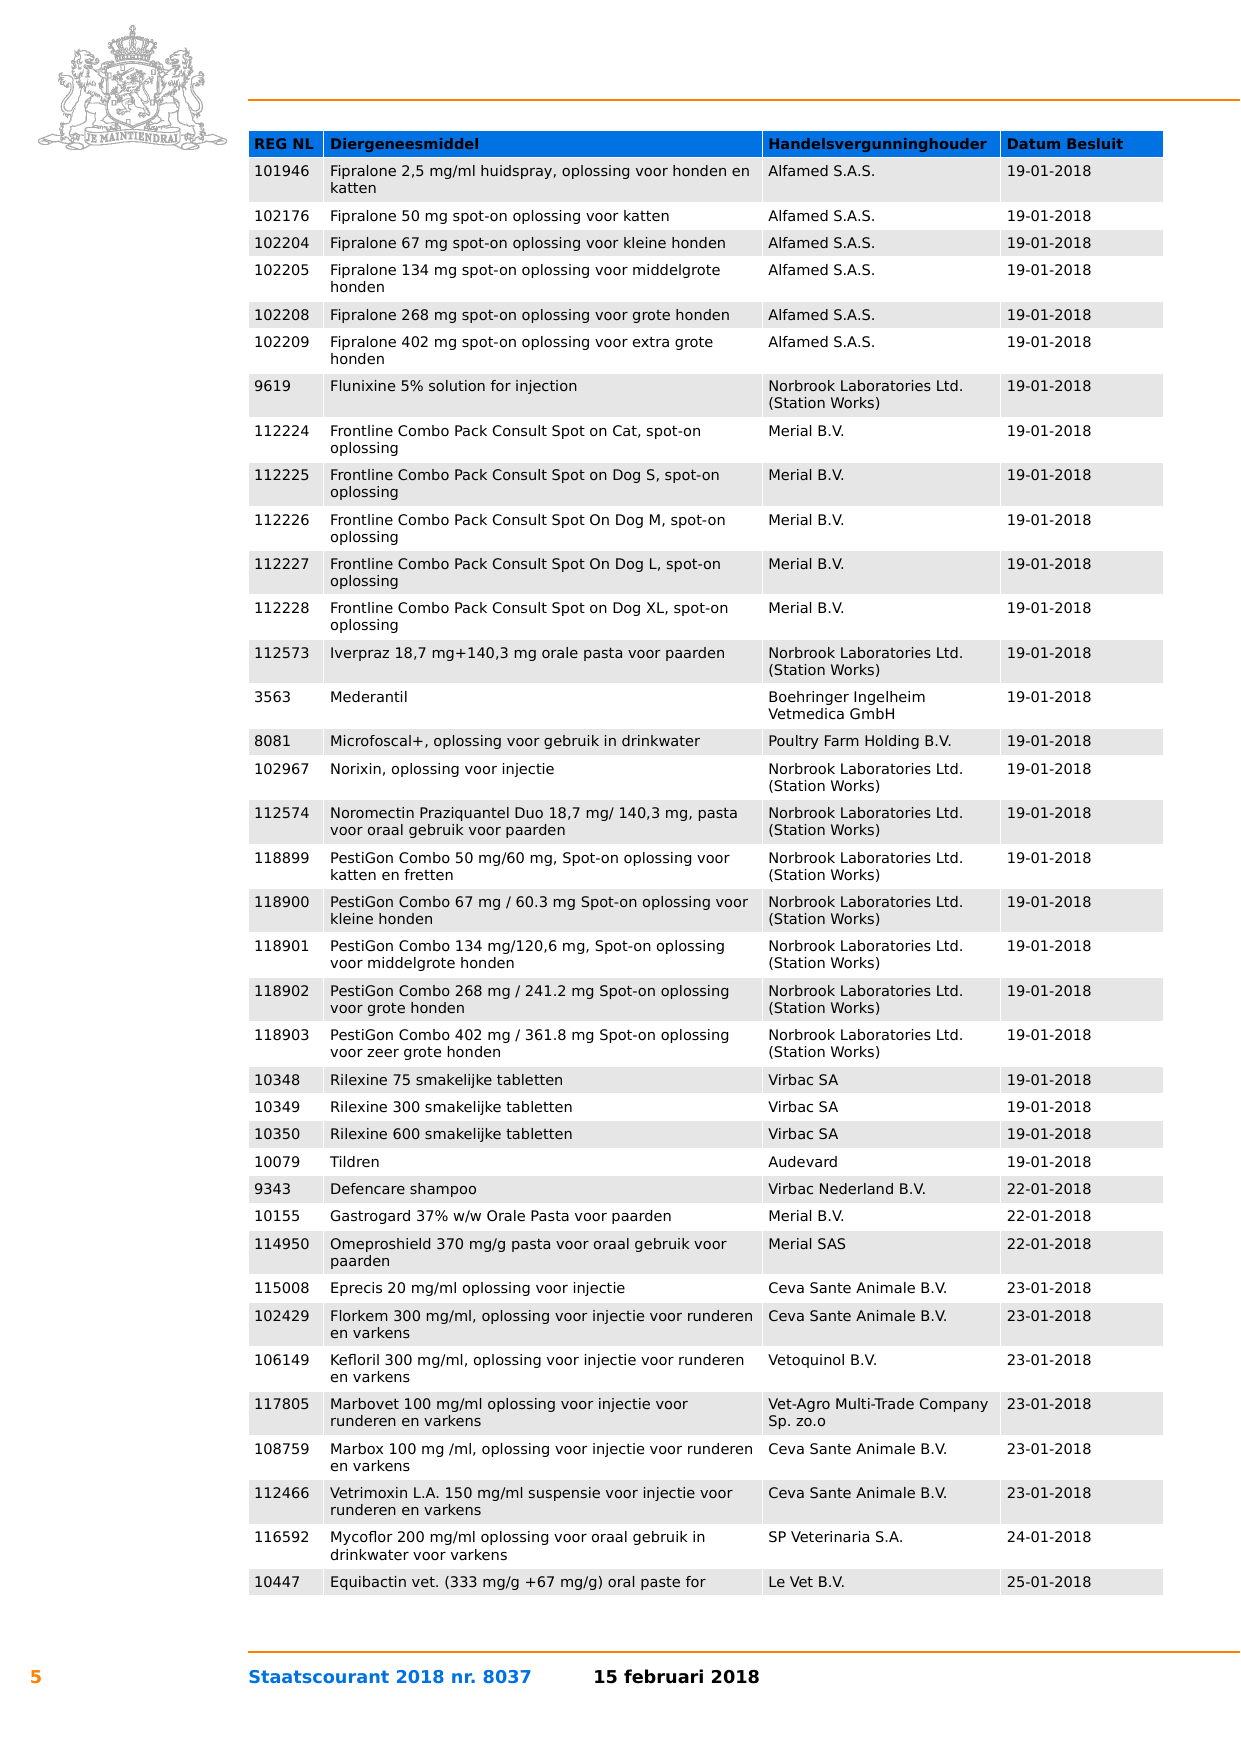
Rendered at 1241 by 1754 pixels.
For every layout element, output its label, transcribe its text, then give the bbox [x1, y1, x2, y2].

table_cell Norbrook Laboratories Ltd. (Station Works) [763, 845, 1000, 888]
table_cell 19-01-2018 [1001, 978, 1163, 1021]
table_cell Virbac SA [763, 1094, 1000, 1120]
table_cell Fipralone 134 mg spot-on oplossing voor middelgrote honden [324, 258, 762, 301]
table_cell 114950 [249, 1231, 323, 1274]
table_cell 19-01-2018 [1001, 1067, 1163, 1093]
table_cell Norbrook Laboratories Ltd. (Station Works) [763, 1022, 1000, 1066]
table_cell 25-01-2018 [1001, 1569, 1163, 1595]
table_cell Fipralone 268 mg spot-on oplossing voor grote honden [324, 302, 762, 328]
table_cell 19-01-2018 [1001, 418, 1163, 461]
table_cell 102204 [249, 230, 323, 256]
table_cell Norbrook Laboratories Ltd. (Station Works) [763, 374, 1000, 417]
table_cell 118903 [249, 1022, 323, 1066]
table_cell 118901 [249, 934, 323, 977]
table_cell PestiGon Combo 50 mg/60 mg, Spot-on oplossing voor katten en fretten [324, 845, 762, 888]
table_cell 19-01-2018 [1001, 1121, 1163, 1148]
table_cell 9343 [249, 1176, 323, 1203]
table_cell Marbox 100 mg /ml, oplossing voor injectie voor runderen en varkens [324, 1436, 762, 1479]
table_cell 19-01-2018 [1001, 684, 1163, 728]
table_cell Iverpraz 18,7 mg+140,3 mg orale pasta voor paarden [324, 640, 762, 683]
table_cell Audevard [763, 1149, 1000, 1175]
table_cell 112228 [249, 596, 323, 639]
table_cell 19-01-2018 [1001, 463, 1163, 506]
table_cell 101946 [249, 158, 323, 202]
table_cell PestiGon Combo 268 mg / 241.2 mg Spot-on oplossing voor grote honden [324, 978, 762, 1021]
table_cell Marbovet 100 mg/ml oplossing voor injectie voor runderen en varkens [324, 1392, 762, 1435]
table_cell 112225 [249, 463, 323, 506]
table_cell Tildren [324, 1149, 762, 1175]
table_cell 19-01-2018 [1001, 1094, 1163, 1120]
table_cell Rilexine 600 smakelijke tabletten [324, 1121, 762, 1148]
table_cell Fipralone 50 mg spot-on oplossing voor katten [324, 203, 762, 229]
table_cell 118899 [249, 845, 323, 888]
table_cell Alfamed S.A.S. [763, 230, 1000, 256]
table_cell Gastrogard 37% w/w Orale Pasta voor paarden [324, 1204, 762, 1230]
table_cell Norbrook Laboratories Ltd. (Station Works) [763, 889, 1000, 932]
table_cell PestiGon Combo 67 mg / 60.3 mg Spot-on oplossing voor kleine honden [324, 889, 762, 932]
table_cell Alfamed S.A.S. [763, 329, 1000, 373]
table_cell Virbac SA [763, 1067, 1000, 1093]
table_cell 23-01-2018 [1001, 1275, 1163, 1302]
table_cell 10079 [249, 1149, 323, 1175]
table_cell 23-01-2018 [1001, 1436, 1163, 1479]
table_cell 19-01-2018 [1001, 158, 1163, 202]
table_cell Kefloril 300 mg/ml, oplossing voor injectie voor runderen en varkens [324, 1347, 762, 1391]
table_cell 112224 [249, 418, 323, 461]
table_cell 10155 [249, 1204, 323, 1230]
table_cell Rilexine 300 smakelijke tabletten [324, 1094, 762, 1120]
table_cell Norbrook Laboratories Ltd. (Station Works) [763, 978, 1000, 1021]
table_cell Merial B.V. [763, 507, 1000, 550]
table_cell Fipralone 2,5 mg/ml huidspray, oplossing voor honden en katten [324, 158, 762, 202]
table_cell 19-01-2018 [1001, 507, 1163, 550]
table_cell Frontline Combo Pack Consult Spot on Dog XL, spot-on oplossing [324, 596, 762, 639]
table_cell Norbrook Laboratories Ltd. (Station Works) [763, 640, 1000, 683]
table_cell Ceva Sante Animale B.V. [763, 1275, 1000, 1302]
table_cell Rilexine 75 smakelijke tabletten [324, 1067, 762, 1093]
table_cell 10350 [249, 1121, 323, 1148]
table_cell 22-01-2018 [1001, 1231, 1163, 1274]
table_cell Fipralone 402 mg spot-on oplossing voor extra grote honden [324, 329, 762, 373]
table_cell Ceva Sante Animale B.V. [763, 1480, 1000, 1524]
table_cell Microfoscal+, oplossing voor gebruik in drinkwater [324, 729, 762, 755]
table_cell 118902 [249, 978, 323, 1021]
table_cell 22-01-2018 [1001, 1204, 1163, 1230]
table_cell 19-01-2018 [1001, 934, 1163, 977]
table_cell Noromectin Praziquantel Duo 18,7 mg/ 140,3 mg, pasta voor oraal gebruik voor paarden [324, 800, 762, 844]
table_cell 9619 [249, 374, 323, 417]
table_cell 112466 [249, 1480, 323, 1524]
table_cell 112574 [249, 800, 323, 844]
table_cell 19-01-2018 [1001, 374, 1163, 417]
table_cell Fipralone 67 mg spot-on oplossing voor kleine honden [324, 230, 762, 256]
table_cell 19-01-2018 [1001, 551, 1163, 594]
table_cell Equibactin vet. (333 mg/g +67 mg/g) oral paste for [324, 1569, 762, 1595]
table_cell 19-01-2018 [1001, 889, 1163, 932]
table_cell Frontline Combo Pack Consult Spot On Dog L, spot-on oplossing [324, 551, 762, 594]
table_cell Ceva Sante Animale B.V. [763, 1303, 1000, 1346]
table_cell 10447 [249, 1569, 323, 1595]
picture [38, 25, 227, 150]
table_cell Omeproshield 370 mg/g pasta voor oraal gebruik voor paarden [324, 1231, 762, 1274]
table_cell 102429 [249, 1303, 323, 1346]
table_cell Virbac Nederland B.V. [763, 1176, 1000, 1203]
table_cell 112227 [249, 551, 323, 594]
table_cell Merial B.V. [763, 596, 1000, 639]
table_cell 23-01-2018 [1001, 1480, 1163, 1524]
table_cell SP Veterinaria S.A. [763, 1525, 1000, 1568]
table_cell 10348 [249, 1067, 323, 1093]
table_cell 19-01-2018 [1001, 596, 1163, 639]
table_cell Ceva Sante Animale B.V. [763, 1436, 1000, 1479]
table_cell 112226 [249, 507, 323, 550]
table_cell 117805 [249, 1392, 323, 1435]
table_cell Norbrook Laboratories Ltd. (Station Works) [763, 934, 1000, 977]
table_cell 102967 [249, 756, 323, 799]
table_cell Boehringer Ingelheim Vetmedica GmbH [763, 684, 1000, 728]
table_cell 19-01-2018 [1001, 302, 1163, 328]
table_cell 19-01-2018 [1001, 800, 1163, 844]
table_cell 19-01-2018 [1001, 258, 1163, 301]
table_cell Norbrook Laboratories Ltd. (Station Works) [763, 756, 1000, 799]
table_cell 23-01-2018 [1001, 1347, 1163, 1391]
table_cell 8081 [249, 729, 323, 755]
table_cell 10349 [249, 1094, 323, 1120]
table_header Datum Besluit [1001, 131, 1163, 157]
table_cell PestiGon Combo 134 mg/120,6 mg, Spot-on oplossing voor middelgrote honden [324, 934, 762, 977]
table_cell 102205 [249, 258, 323, 301]
table_cell Merial B.V. [763, 551, 1000, 594]
table_cell Le Vet B.V. [763, 1569, 1000, 1595]
table_cell Mederantil [324, 684, 762, 728]
table_cell Frontline Combo Pack Consult Spot On Dog M, spot-on oplossing [324, 507, 762, 550]
table_cell 23-01-2018 [1001, 1303, 1163, 1346]
table_cell Alfamed S.A.S. [763, 203, 1000, 229]
table_cell 115008 [249, 1275, 323, 1302]
table_cell Vet-Agro Multi-Trade Company Sp. zo.o [763, 1392, 1000, 1435]
table_cell 19-01-2018 [1001, 329, 1163, 373]
table_cell Merial B.V. [763, 463, 1000, 506]
table_cell 22-01-2018 [1001, 1176, 1163, 1203]
table_cell Vetrimoxin L.A. 150 mg/ml suspensie voor injectie voor runderen en varkens [324, 1480, 762, 1524]
table_header Handelsvergunninghouder [763, 131, 1000, 157]
table_cell 19-01-2018 [1001, 756, 1163, 799]
table_cell Merial B.V. [763, 1204, 1000, 1230]
table_cell 102176 [249, 203, 323, 229]
table_cell Virbac SA [763, 1121, 1000, 1148]
table_cell 23-01-2018 [1001, 1392, 1163, 1435]
table_cell Merial B.V. [763, 418, 1000, 461]
table_header REG NL [249, 131, 323, 157]
table_cell Flunixine 5% solution for injection [324, 374, 762, 417]
table_cell 19-01-2018 [1001, 729, 1163, 755]
table_cell Poultry Farm Holding B.V. [763, 729, 1000, 755]
table_cell Florkem 300 mg/ml, oplossing voor injectie voor runderen en varkens [324, 1303, 762, 1346]
table_cell 19-01-2018 [1001, 1149, 1163, 1175]
table_cell Frontline Combo Pack Consult Spot on Dog S, spot-on oplossing [324, 463, 762, 506]
table_cell 19-01-2018 [1001, 1022, 1163, 1066]
table_cell 24-01-2018 [1001, 1525, 1163, 1568]
table_cell Alfamed S.A.S. [763, 158, 1000, 202]
table_header Diergeneesmiddel [324, 131, 762, 157]
table_cell 19-01-2018 [1001, 640, 1163, 683]
table_cell Mycoflor 200 mg/ml oplossing voor oraal gebruik in drinkwater voor varkens [324, 1525, 762, 1568]
table_cell 112573 [249, 640, 323, 683]
table_cell 102208 [249, 302, 323, 328]
table_cell Eprecis 20 mg/ml oplossing voor injectie [324, 1275, 762, 1302]
table_cell Vetoquinol B.V. [763, 1347, 1000, 1391]
table_cell 118900 [249, 889, 323, 932]
table_cell 19-01-2018 [1001, 230, 1163, 256]
table_cell 102209 [249, 329, 323, 373]
table_cell Alfamed S.A.S. [763, 258, 1000, 301]
table_cell PestiGon Combo 402 mg / 361.8 mg Spot-on oplossing voor zeer grote honden [324, 1022, 762, 1066]
table_cell 108759 [249, 1436, 323, 1479]
table_cell Merial SAS [763, 1231, 1000, 1274]
table_cell 3563 [249, 684, 323, 728]
table_cell Alfamed S.A.S. [763, 302, 1000, 328]
table_cell Norixin, oplossing voor injectie [324, 756, 762, 799]
table_cell Frontline Combo Pack Consult Spot on Cat, spot-on oplossing [324, 418, 762, 461]
table_cell 19-01-2018 [1001, 203, 1163, 229]
table_cell 106149 [249, 1347, 323, 1391]
table_cell 19-01-2018 [1001, 845, 1163, 888]
table_cell Norbrook Laboratories Ltd. (Station Works) [763, 800, 1000, 844]
table_cell 116592 [249, 1525, 323, 1568]
table_cell Defencare shampoo [324, 1176, 762, 1203]
